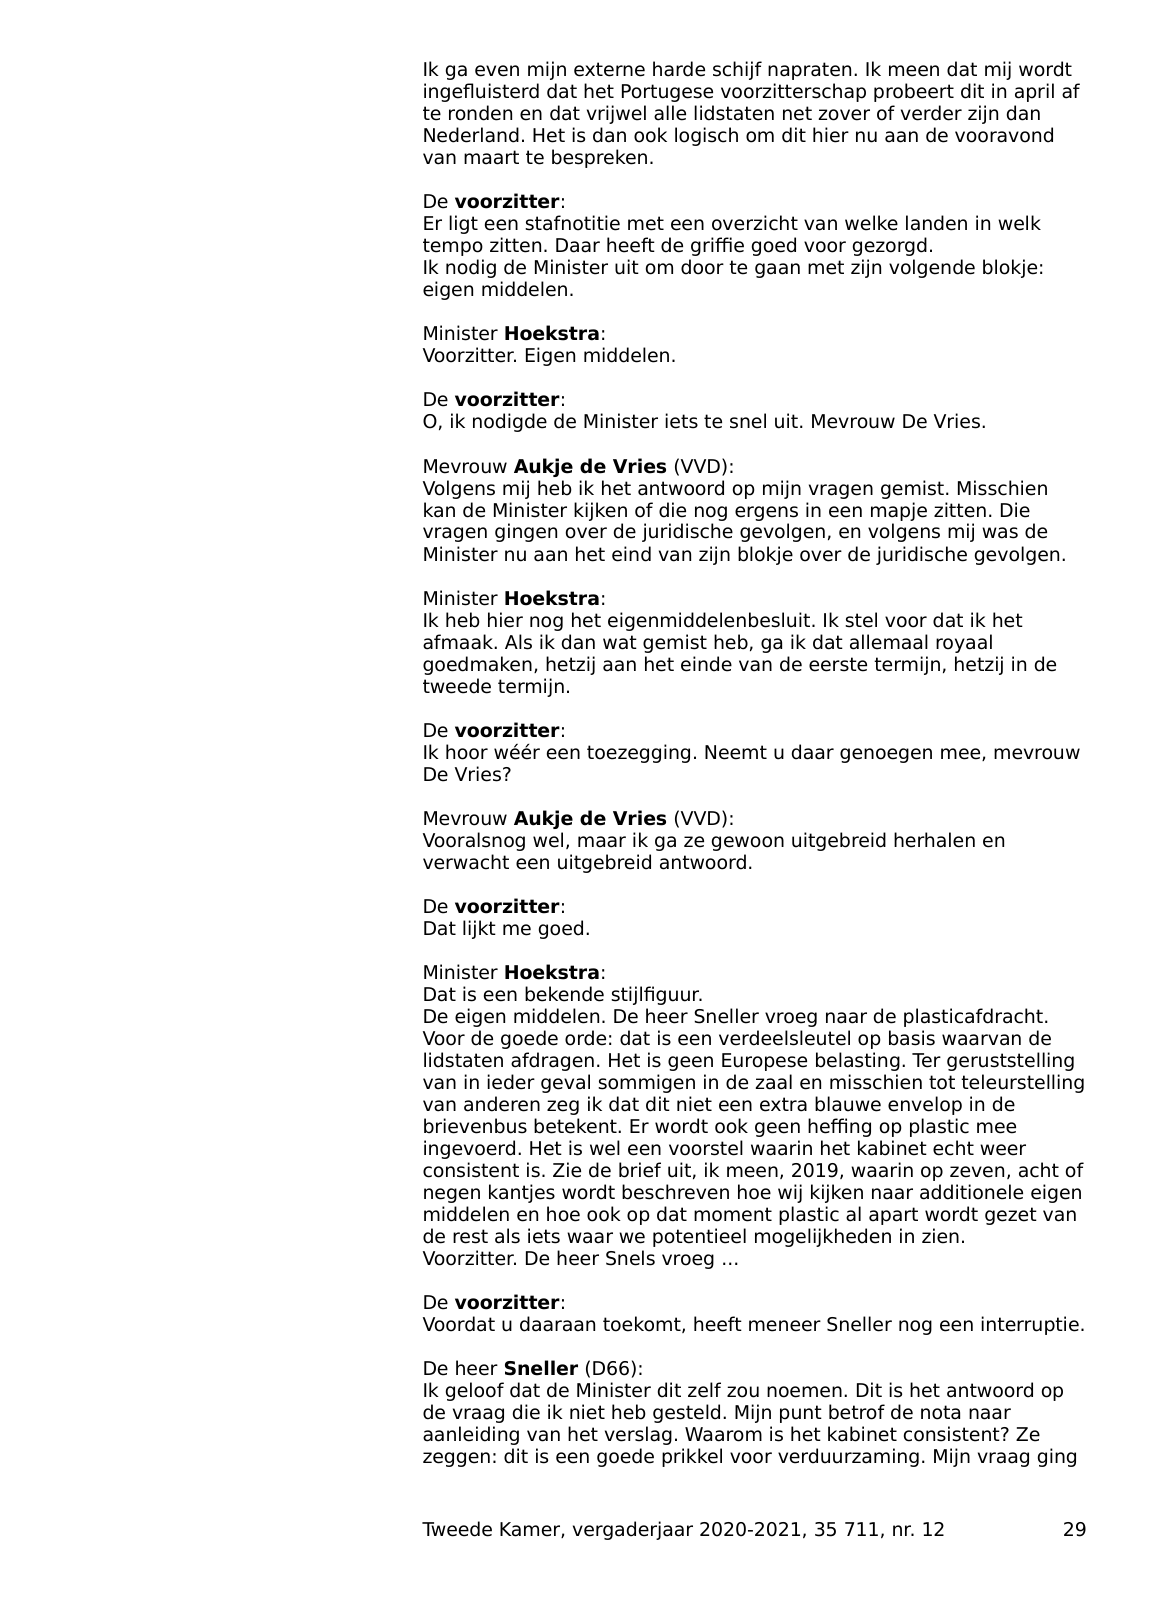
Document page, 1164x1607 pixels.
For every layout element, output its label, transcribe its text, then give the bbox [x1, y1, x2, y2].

text Voorzitter. Eigen middelen. [422, 345, 1087, 367]
text De heer Sneller (D66): [422, 1358, 1087, 1380]
text O, ik nodigde de Minister iets te snel uit. Mevrouw De Vries. [422, 411, 1087, 433]
text Dat is een bekende stijlfiguur. [422, 984, 1087, 1006]
text Voordat u daaraan toekomt, heeft meneer Sneller nog een interruptie. [422, 1314, 1087, 1336]
text De voorzitter: [422, 1292, 1087, 1314]
text Vooralsnog wel, maar ik ga ze gewoon uitgebreid herhalen en verwacht een uitgebreid antwoord. [422, 830, 1087, 874]
text Dat lijkt me goed. [422, 918, 1087, 940]
text De eigen middelen. De heer Sneller vroeg naar de plasticafdracht. Voor de goede orde: dat is een verdeelsleutel op basis waarvan de lidstaten afdragen. Het is geen Europese belasting. Ter geruststelling van in ieder geval sommigen in de zaal en misschien tot teleurstelling van anderen zeg ik dat dit niet een extra blauwe envelop in de brievenbus betekent. Er wordt ook geen heffing op plastic mee ingevoerd. Het is wel een voorstel waarin het kabinet echt weer consistent is. Zie de brief uit, ik meen, 2019, waarin op zeven, acht of negen kantjes wordt beschreven hoe wij kijken naar additionele eigen middelen en hoe ook op dat moment plastic al apart wordt gezet van de rest als iets waar we potentieel mogelijkheden in zien. [422, 1006, 1087, 1248]
text Voorzitter. De heer Snels vroeg ... [422, 1248, 1087, 1270]
text De voorzitter: [422, 191, 1087, 213]
text De voorzitter: [422, 389, 1087, 411]
text Mevrouw Aukje de Vries (VVD): [422, 808, 1087, 830]
text Ik heb hier nog het eigenmiddelenbesluit. Ik stel voor dat ik het afmaak. Als ik dan wat gemist heb, ga ik dat allemaal royaal goedmaken, hetzij aan het einde van de eerste termijn, hetzij in de tweede termijn. [422, 609, 1087, 697]
text De voorzitter: [422, 896, 1087, 918]
text Er ligt een stafnotitie met een overzicht van welke landen in welk tempo zitten. Daar heeft de griffie goed voor gezorgd. [422, 213, 1087, 257]
text Ik nodig de Minister uit om door te gaan met zijn volgende blokje: eigen middelen. [422, 257, 1087, 301]
text Mevrouw Aukje de Vries (VVD): [422, 456, 1087, 477]
text Ik ga even mijn externe harde schijf napraten. Ik meen dat mij wordt ingefluisterd dat het Portugese voorzitterschap probeert dit in april af te ronden en dat vrijwel alle lidstaten net zover of verder zijn dan Nederland. Het is dan ook logisch om dit hier nu aan de vooravond van maart te bespreken. [422, 59, 1087, 169]
text De voorzitter: [422, 720, 1087, 742]
text Minister Hoekstra: [422, 323, 1087, 345]
text Volgens mij heb ik het antwoord op mijn vragen gemist. Misschien kan de Minister kijken of die nog ergens in een mapje zitten. Die vragen gingen over de juridische gevolgen, en volgens mij was de Minister nu aan het eind van zijn blokje over de juridische gevolgen. [422, 477, 1087, 565]
text Ik geloof dat de Minister dit zelf zou noemen. Dit is het antwoord op de vraag die ik niet heb gesteld. Mijn punt betrof de nota naar aanleiding van het verslag. Waarom is het kabinet consistent? Ze zeggen: dit is een goede prikkel voor verduurzaming. Mijn vraag ging [422, 1380, 1087, 1468]
text Minister Hoekstra: [422, 588, 1087, 609]
text Minister Hoekstra: [422, 962, 1087, 984]
text Ik hoor wéér een toezegging. Neemt u daar genoegen mee, mevrouw De Vries? [422, 742, 1087, 786]
